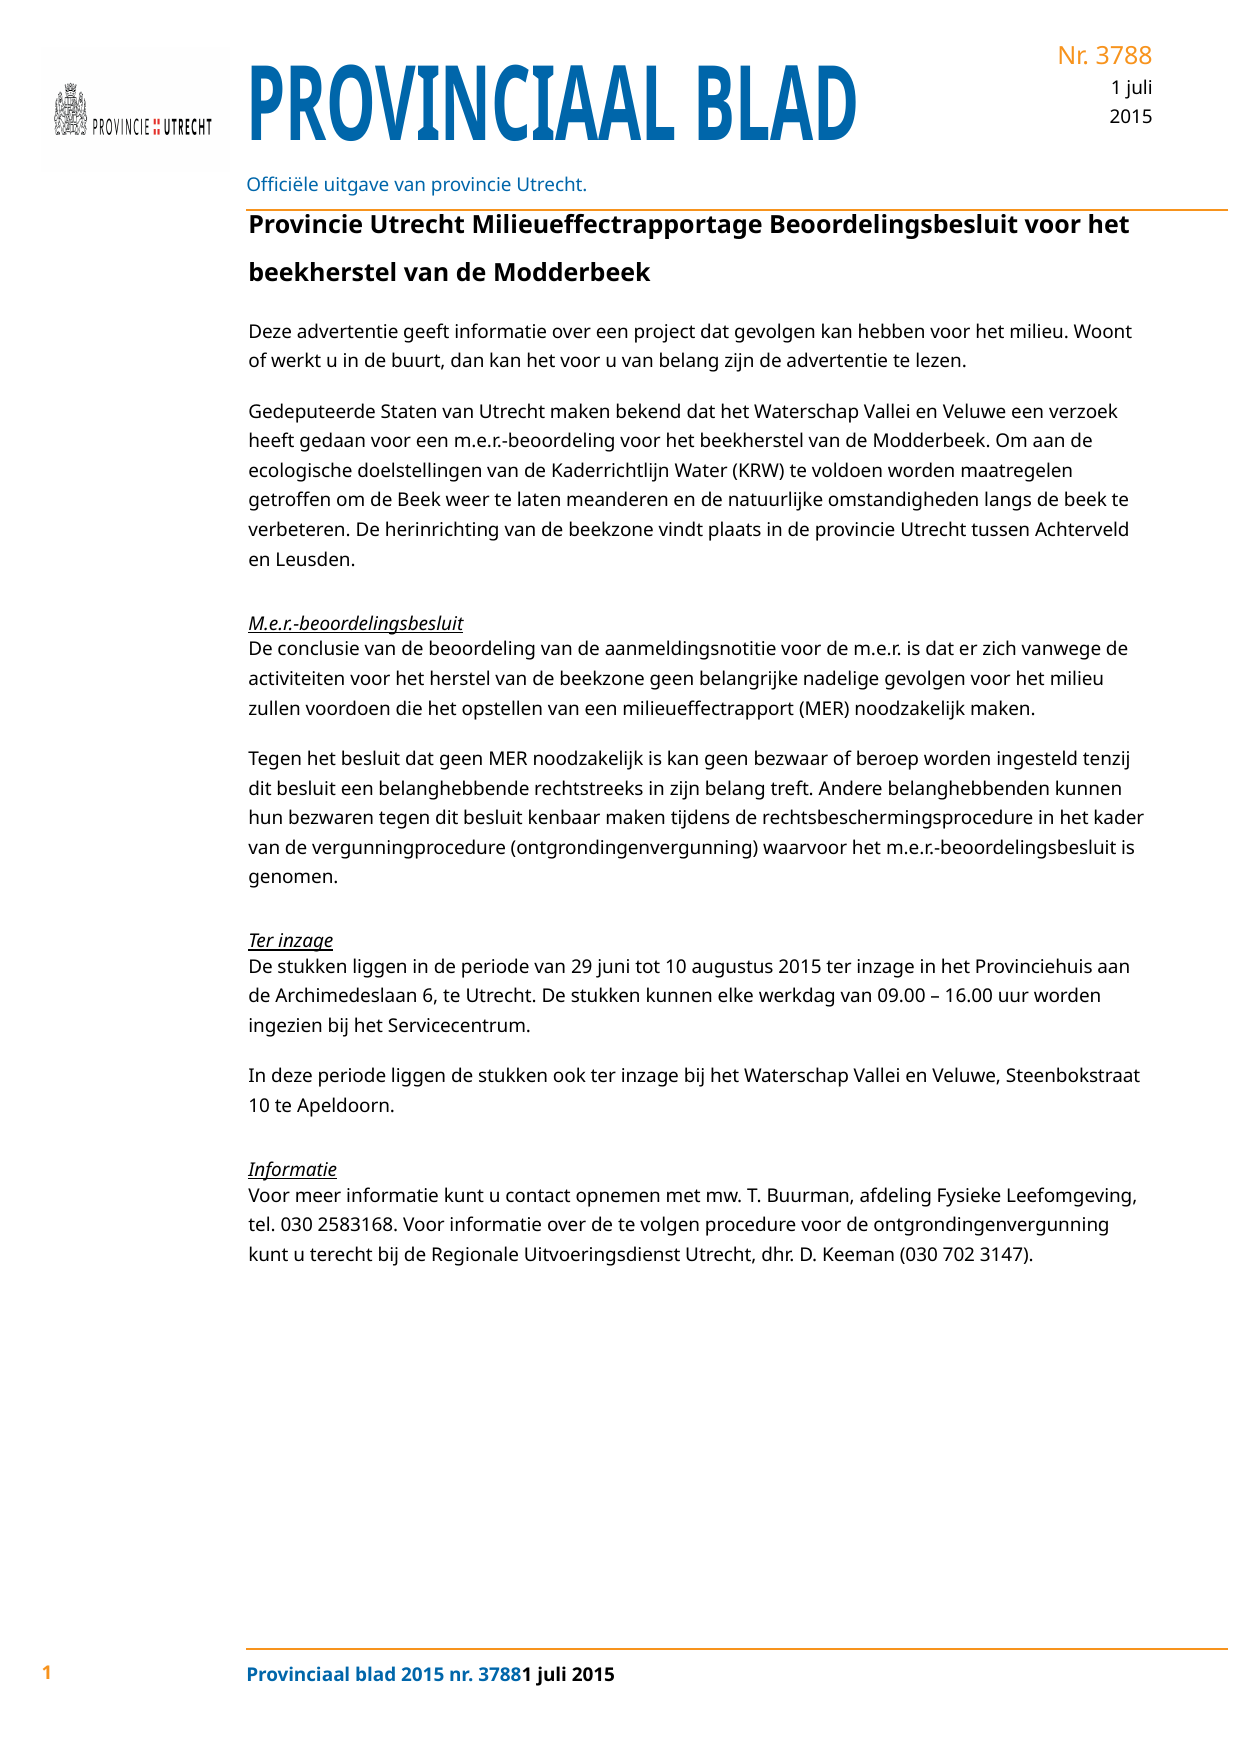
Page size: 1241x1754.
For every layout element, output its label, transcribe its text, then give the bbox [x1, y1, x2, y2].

text Deze advertentie geeft informatie over een project dat gevolgen kan hebben voor het milieu. Woont of werkt u in de buurt, dan kan het voor u van belang zijn de advertentie te lezen. [248, 318, 1152, 373]
text M.e.r.-beoordelingsbesluit [248, 610, 1152, 636]
text Provincie Utrecht Milieueffectrapportage Beoordelingsbesluit voor het beekherstel van de Modderbeek [248, 211, 1152, 288]
text De conclusie van de beoordeling van de aanmeldingsnotitie voor de m.e.r. is dat er zich vanwege de activiteiten voor het herstel van de beekzone geen belangrijke nadelige gevolgen voor het milieu zullen voordoen die het opstellen van een milieueffectrapport (MER) noodzakelijk maken. [248, 636, 1152, 720]
text Gedeputeerde Staten van Utrecht maken bekend dat het Waterschap Vallei en Veluwe een verzoek heeft gedaan voor een m.e.r.-beoordeling voor het beekherstel van de Modderbeek. Om aan de ecologische doelstellingen van de Kaderrichtlijn Water (KRW) te voldoen worden maatregelen getroffen om de Beek weer te laten meanderen en de natuurlijke omstandigheden langs de beek te verbeteren. De herinrichting van de beekzone vindt plaats in de provincie Utrecht tussen Achterveld en Leusden. [248, 398, 1152, 572]
picture [41, 47, 231, 172]
text De stukken liggen in de periode van 29 juni tot 10 augustus 2015 ter inzage in het Provinciehuis aan de Archimedeslaan 6, te Utrecht. De stukken kunnen elke werkdag van 09.00 – 16.00 uur worden ingezien bij het Servicecentrum. [248, 953, 1152, 1038]
text Tegen het besluit dat geen MER noodzakelijk is kan geen bezwaar of beroep worden ingesteld tenzij dit besluit een belanghebbende rechtstreeks in zijn belang treft. Andere belanghebbenden kunnen hun bezwaren tegen dit besluit kenbaar maken tijdens de rechtsbeschermingsprocedure in het kader van de vergunningprocedure (ontgrondingenvergunning) waarvoor het m.e.r.-beoordelingsbesluit is genomen. [248, 745, 1152, 889]
text Ter inzage [248, 927, 1152, 953]
text Voor meer informatie kunt u contact opnemen met mw. T. Buurman, afdeling Fysieke Leefomgeving, tel. 030 2583168. Voor informatie over de te volgen procedure voor de ontgrondingenvergunning kunt u terecht bij de Regionale Uitvoeringsdienst Utrecht, dhr. D. Keeman (030 702 3147). [248, 1182, 1152, 1267]
text Informatie [248, 1156, 1152, 1182]
text In deze periode liggen de stukken ook ter inzage bij het Waterschap Vallei en Veluwe, Steenbokstraat 10 te Apeldoorn. [248, 1063, 1152, 1118]
